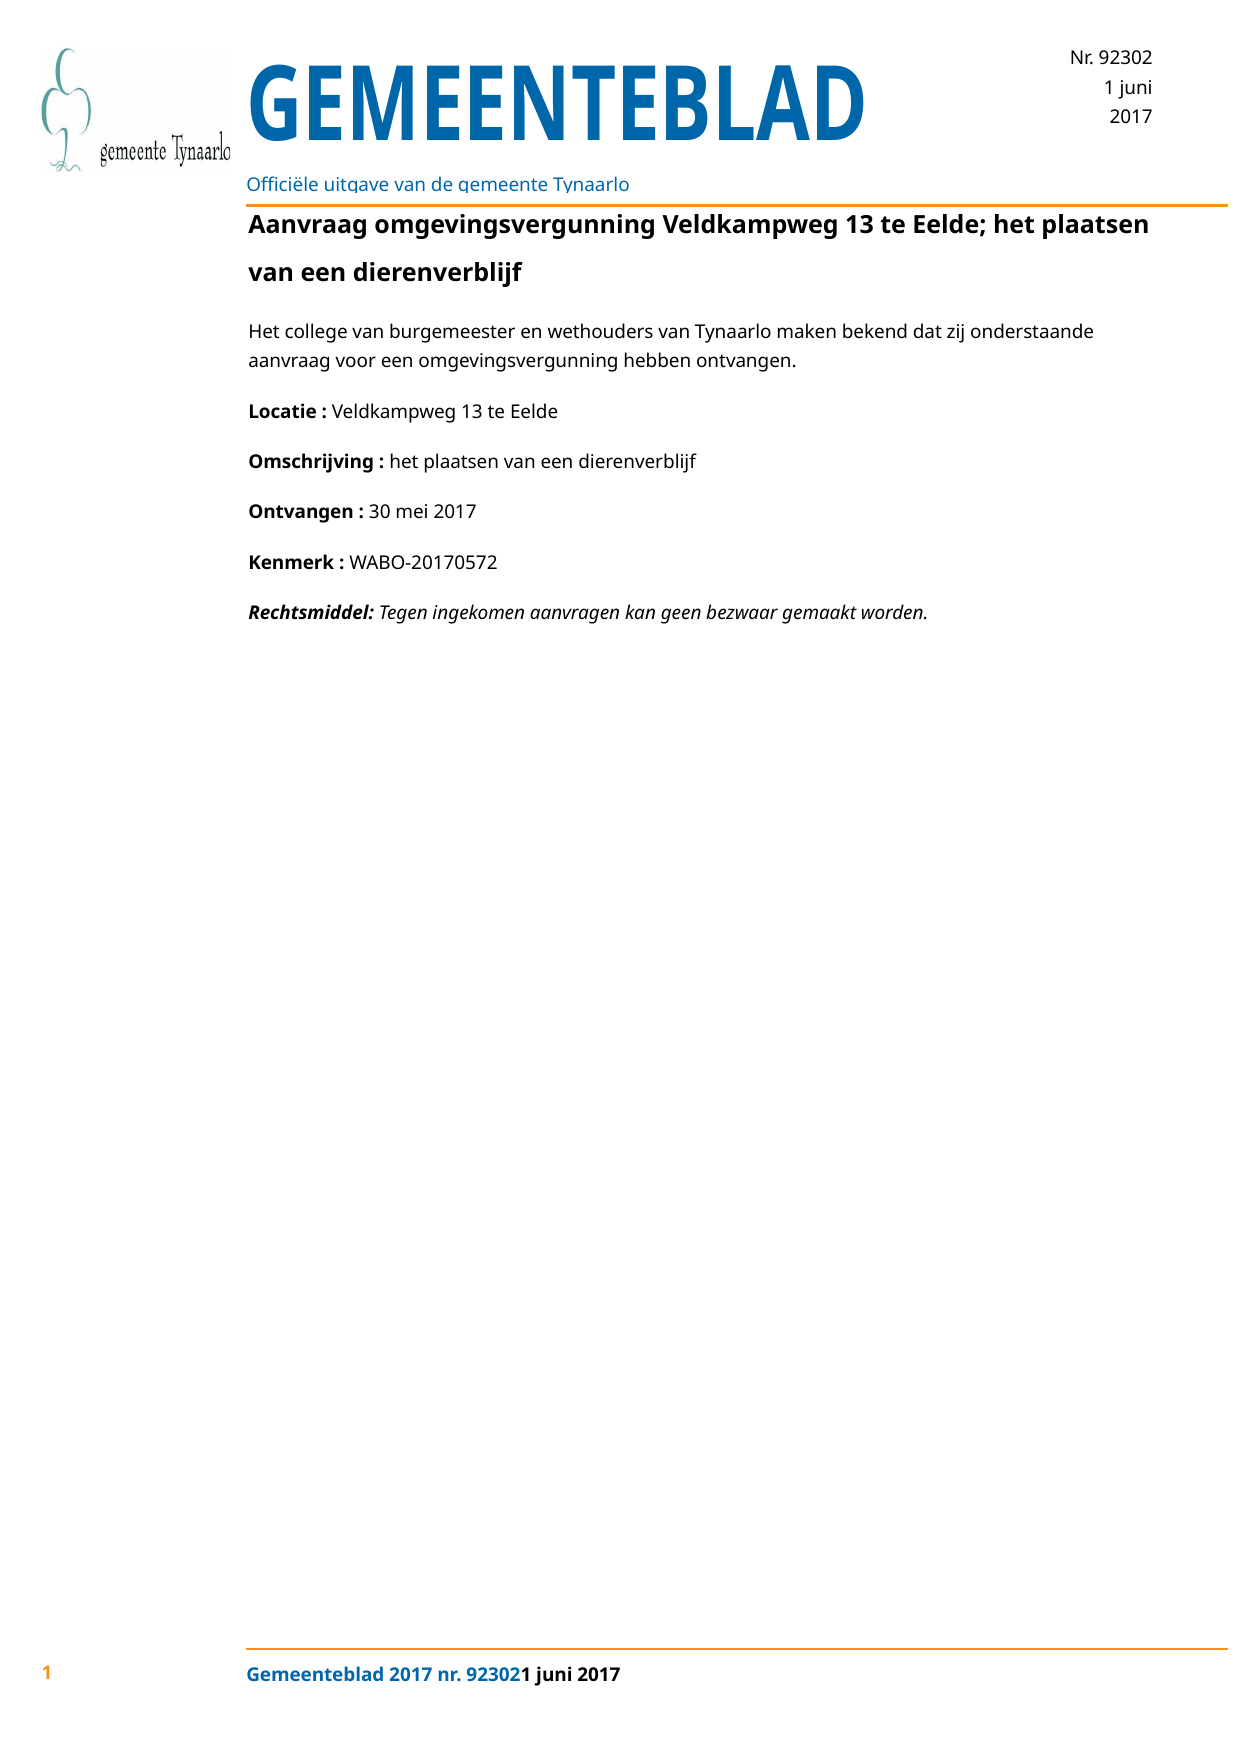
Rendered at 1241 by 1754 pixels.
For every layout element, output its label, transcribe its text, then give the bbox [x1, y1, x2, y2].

text Locatie : Veldkampweg 13 te Eelde [248, 398, 1152, 424]
text Ontvangen : 30 mei 2017 [248, 499, 1152, 524]
text Rechtsmiddel: Tegen ingekomen aanvragen kan geen bezwaar gemaakt worden. [248, 599, 1152, 625]
picture [41, 47, 231, 172]
text Aanvraag omgevingsvergunning Veldkampweg 13 te Eelde; het plaatsen van een dierenverblijf [248, 207, 1152, 288]
text Omschrijving : het plaatsen van een dierenverblijf [248, 448, 1152, 474]
text Het college van burgemeester en wethouders van Tynaarlo maken bekend dat zij onderstaande aanvraag voor een omgevingsvergunning hebben ontvangen. [248, 318, 1152, 373]
text Kenmerk : WABO-20170572 [248, 549, 1152, 575]
